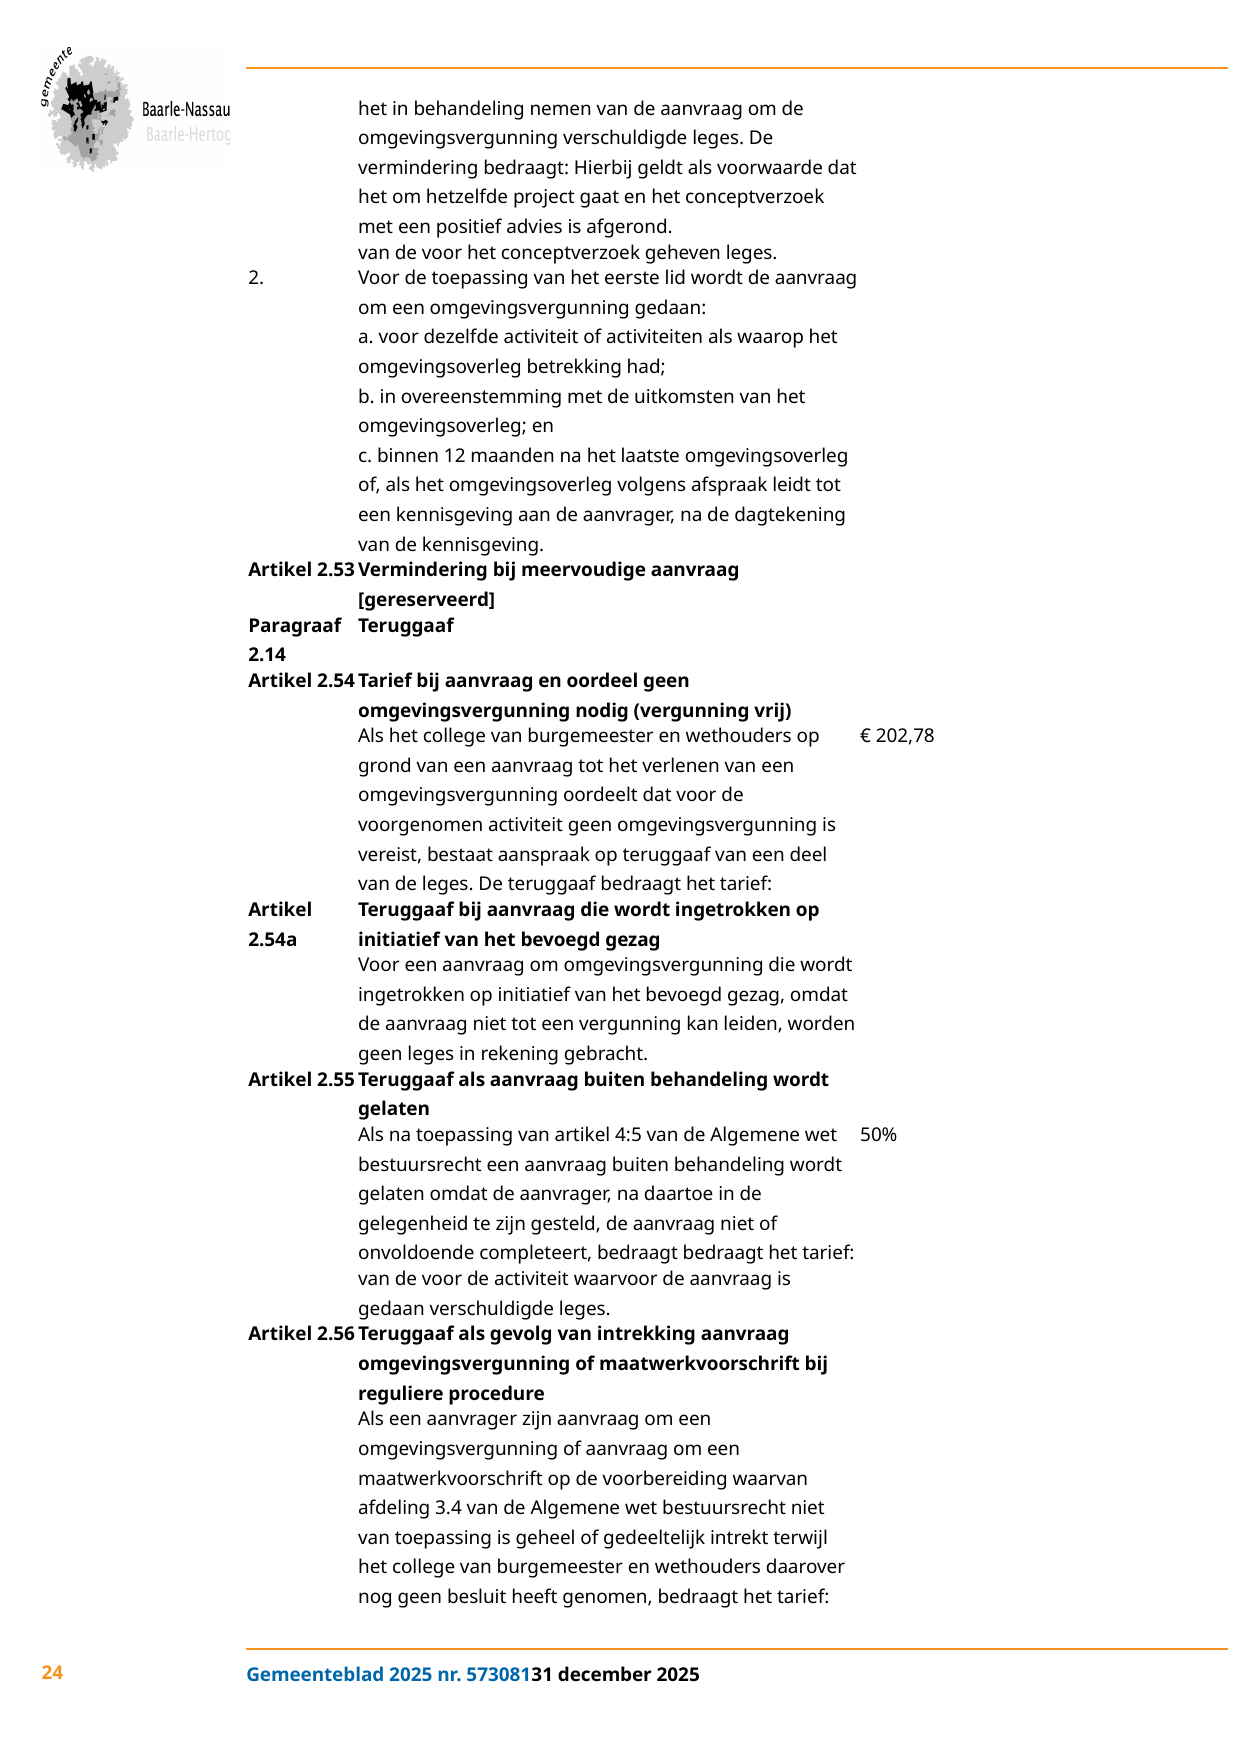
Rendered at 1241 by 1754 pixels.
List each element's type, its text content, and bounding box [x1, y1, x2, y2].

table_cell [860, 1066, 1042, 1121]
table_cell [860, 612, 1042, 667]
picture [41, 47, 231, 172]
table_cell [1042, 723, 1152, 896]
table_cell het in behandeling nemen van de aanvraag om de omgevingsvergunning verschuldigde leges. De vermindering bedraagt: Hierbij geldt als voorwaarde dat het om hetzelfde project gaat en het conceptverzoek met een positief advies is afgerond. [358, 95, 860, 239]
table_cell Als een aanvrager zijn aanvraag om een omgevingsvergunning of aanvraag om een maatwerkvoorschrift op de voorbereiding waarvan afdeling 3.4 van de Algemene wet bestuursrecht niet van toepassing is geheel of gedeeltelijk intrekt terwijl het college van burgemeester en wethouders daarover nog geen besluit heeft genomen, bedraagt het tarief: [358, 1406, 860, 1609]
table_cell Tarief bij aanvraag en oordeel geen omgevingsvergunning nodig (vergunning vrij) [358, 667, 860, 722]
table_cell Als na toepassing van artikel 4:5 van de Algemene wet bestuursrecht een aanvraag buiten behandeling wordt gelaten omdat de aanvrager, na daartoe in de gelegenheid te zijn gesteld, de aanvraag niet of onvoldoende completeert, bedraagt bedraagt het tarief: [358, 1121, 860, 1265]
table_cell Teruggaaf als aanvraag buiten behandeling wordt gelaten [358, 1066, 860, 1121]
table_cell [1042, 667, 1152, 722]
table_cell Artikel 2.54 [248, 667, 358, 722]
table_cell Paragraaf 2.14 [248, 612, 358, 667]
table_cell [1042, 896, 1152, 951]
table_cell [248, 95, 358, 239]
table_cell [860, 951, 1042, 1066]
table_cell Artikel 2.56 [248, 1321, 358, 1406]
table_cell [860, 557, 1042, 612]
table_cell Voor de toepassing van het eerste lid wordt de aanvraag om een omgevingsvergunning gedaan: a. voor dezelfde activiteit of activiteiten als waarop het omgevingsoverleg betrekking had; b. in overeenstemming met de uitkomsten van het omgevingsoverleg; en c. binnen 12 maanden na het laatste omgevingsoverleg of, als het omgevingsoverleg volgens afspraak leidt tot een kennisgeving aan de aanvrager, na de dagtekening van de kennisgeving. [358, 265, 860, 557]
table_cell Vermindering bij meervoudige aanvraag [gereserveerd] [358, 557, 860, 612]
table_cell [860, 896, 1042, 951]
table_cell 2. [248, 265, 358, 557]
table_cell [1042, 557, 1152, 612]
table_cell € 202,78 [860, 723, 1042, 896]
table_cell [860, 95, 1042, 239]
table_cell [860, 239, 1042, 264]
table_cell [248, 1406, 358, 1609]
table_cell [1042, 612, 1152, 667]
table_cell [860, 1265, 1042, 1321]
table_cell [860, 265, 1042, 557]
table_cell [1042, 1265, 1152, 1321]
table_cell [860, 1321, 1042, 1406]
table_cell van de voor het conceptverzoek geheven leges. [358, 239, 860, 264]
table_cell [1042, 239, 1152, 264]
table_cell [1042, 1406, 1152, 1609]
table_cell [1042, 1321, 1152, 1406]
table_cell [860, 1406, 1042, 1609]
table_cell [1042, 265, 1152, 557]
table_cell [248, 951, 358, 1066]
table_cell Artikel 2.53 [248, 557, 358, 612]
table_cell [248, 1265, 358, 1321]
table_cell Artikel 2.55 [248, 1066, 358, 1121]
table_cell Teruggaaf [358, 612, 860, 667]
table_cell [860, 667, 1042, 722]
table_cell Als het college van burgemeester en wethouders op grond van een aanvraag tot het verlenen van een omgevingsvergunning oordeelt dat voor de voorgenomen activiteit geen omgevingsvergunning is vereist, bestaat aanspraak op teruggaaf van een deel van de leges. De teruggaaf bedraagt het tarief: [358, 723, 860, 896]
table_cell [1042, 95, 1152, 239]
table_cell Artikel 2.54a [248, 896, 358, 951]
table_cell [248, 239, 358, 264]
table_cell Voor een aanvraag om omgevingsvergunning die wordt ingetrokken op initiatief van het bevoegd gezag, omdat de aanvraag niet tot een vergunning kan leiden, worden geen leges in rekening gebracht. [358, 951, 860, 1066]
table_cell Teruggaaf als gevolg van intrekking aanvraag omgevingsvergunning of maatwerkvoorschrift bij reguliere procedure [358, 1321, 860, 1406]
table_cell 50% [860, 1121, 1042, 1265]
table_cell [1042, 1121, 1152, 1265]
table_cell van de voor de activiteit waarvoor de aanvraag is gedaan verschuldigde leges. [358, 1265, 860, 1321]
table_cell [1042, 1066, 1152, 1121]
table_cell Teruggaaf bij aanvraag die wordt ingetrokken op initiatief van het bevoegd gezag [358, 896, 860, 951]
table_cell [248, 723, 358, 896]
table_cell [248, 1121, 358, 1265]
table_cell [1042, 951, 1152, 1066]
